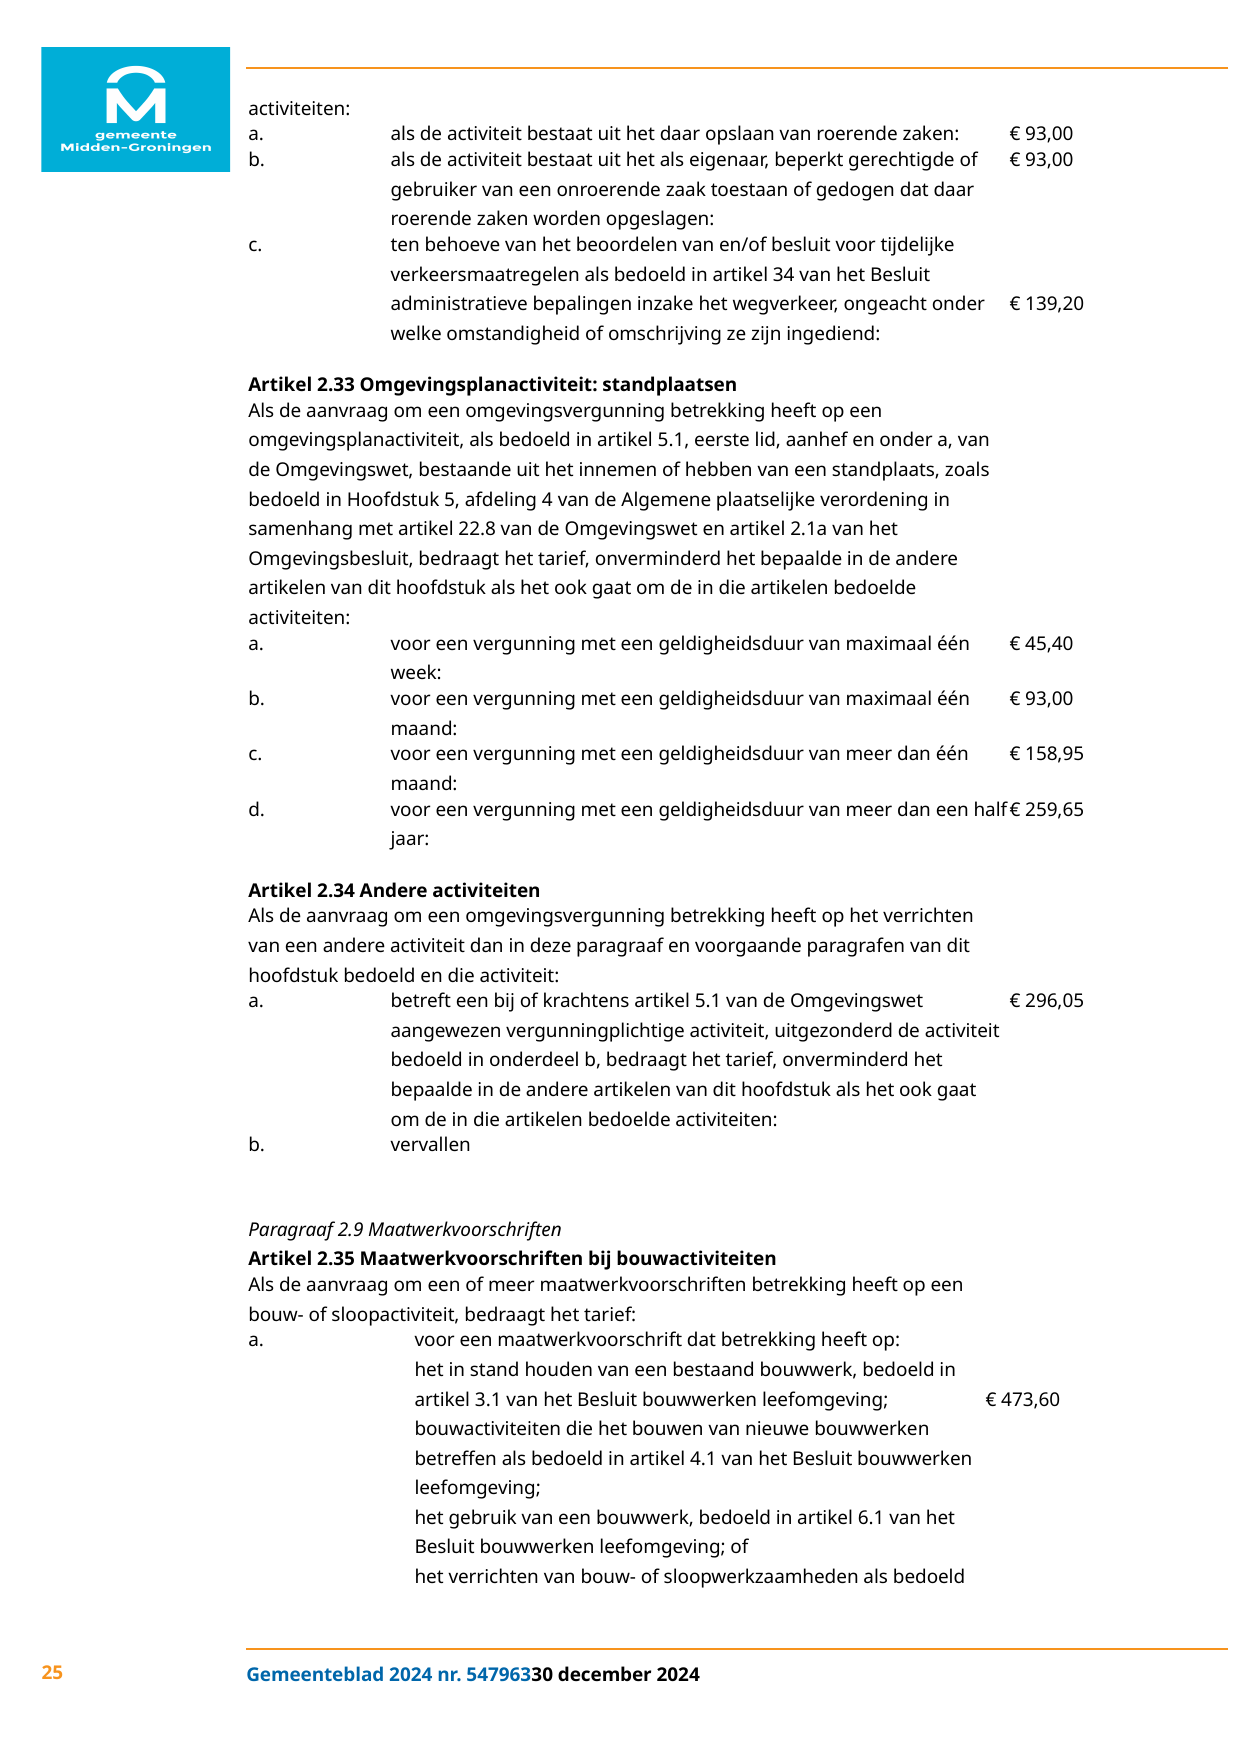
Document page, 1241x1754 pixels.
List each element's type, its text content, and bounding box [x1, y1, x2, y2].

table_cell b. [248, 146, 390, 231]
table_cell c. [248, 231, 390, 346]
table_cell als de activiteit bestaat uit het daar opslaan van roerende zaken: [390, 121, 1009, 146]
table_header Artikel 2.35 Maatwerkvoorschriften bij bouwactiviteiten [248, 1246, 985, 1271]
picture [184, 146, 190, 153]
table_cell € 259,65 [1009, 796, 1152, 851]
table_cell voor een vergunning met een geldigheidsduur van meer dan een half jaar: [390, 796, 1009, 851]
table_cell € 45,40 [1009, 630, 1152, 685]
table_cell a. [248, 1327, 414, 1589]
picture [107, 89, 165, 122]
table_cell Als de aanvraag om een of meer maatwerkvoorschriften betrekking heeft op een bouw- of sloopactiviteit, bedraagt het tarief: [248, 1271, 985, 1327]
table_cell € 296,05 [1009, 988, 1152, 1132]
picture [108, 66, 164, 82]
text Paragraaf 2.9 Maatwerkvoorschriften [248, 1216, 1152, 1242]
table_cell € 473,60 [985, 1327, 1152, 1589]
table_cell ten behoeve van het beoordelen van en/of besluit voor tijdelijke verkeersmaatregelen als bedoeld in artikel 34 van het Besluit administratieve bepalingen inzake het wegverkeer, ongeacht onder welke omstandigheid of omschrijving ze zijn ingediend: [390, 231, 1009, 346]
table_cell d. [248, 796, 390, 851]
table_cell voor een vergunning met een geldigheidsduur van maximaal één week: [390, 630, 1009, 685]
table_cell Artikel 2.33 Omgevingsplanactiviteit: standplaatsen [248, 371, 1009, 397]
table_cell [248, 851, 1009, 877]
table_cell [1009, 903, 1152, 987]
table_cell voor een vergunning met een geldigheidsduur van meer dan één maand: [390, 741, 1009, 796]
table_cell als de activiteit bestaat uit het als eigenaar, beperkt gerechtigde of gebruiker van een onroerende zaak toestaan of gedogen dat daar roerende zaken worden opgeslagen: [390, 146, 1009, 231]
table_cell [1009, 877, 1152, 903]
table_cell [248, 346, 1009, 371]
table_cell a. [248, 121, 390, 146]
table_cell Als de aanvraag om een omgevingsvergunning betrekking heeft op een omgevingsplanactiviteit, als bedoeld in artikel 5.1, eerste lid, aanhef en onder a, van de Omgevingswet, bestaande uit het innemen of hebben van een standplaats, zoals bedoeld in Hoofdstuk 5, afdeling 4 van de Algemene plaatselijke verordening in samenhang met artikel 22.8 van de Omgevingswet en artikel 2.1a van het Omgevingsbesluit, bedraagt het tarief, onverminderd het bepaalde in de andere artikelen van dit hoofdstuk als het ook gaat om de in die artikelen bedoelde activiteiten: [248, 397, 1009, 630]
table_cell [1009, 397, 1152, 630]
table_cell € 93,00 [1009, 685, 1152, 741]
table_cell € 158,95 [1009, 741, 1152, 796]
table_cell [1009, 95, 1152, 121]
table_cell Als de aanvraag om een omgevingsvergunning betrekking heeft op het verrichten van een andere activiteit dan in deze paragraaf en voorgaande paragrafen van dit hoofdstuk bedoeld en die activiteit: [248, 903, 1009, 987]
table_cell [985, 1271, 1152, 1327]
table_cell [533, 1157, 1009, 1183]
table_cell a. [248, 988, 390, 1132]
table_cell € 139,20 [1009, 231, 1152, 346]
table_cell vervallen [390, 1132, 1009, 1157]
table_cell c. [248, 741, 390, 796]
table_cell Artikel 2.34 Andere activiteiten [248, 877, 1009, 903]
table_cell activiteiten: [248, 95, 1009, 121]
table_cell [1009, 371, 1152, 397]
table_header [985, 1246, 1152, 1271]
table_cell a. [248, 630, 390, 685]
table_cell [390, 1157, 533, 1183]
table_cell € 93,00 [1009, 121, 1152, 146]
table_cell voor een maatwerkvoorschrift dat betrekking heeft op: het in stand houden van een bestaand bouwwerk, bedoeld in artikel 3.1 van het Besluit bouwwerken leefomgeving; bouwactiviteiten die het bouwen van nieuwe bouwwerken betreffen als bedoeld in artikel 4.1 van het Besluit bouwwerken leefomgeving; het gebruik van een bouwwerk, bedoeld in artikel 6.1 van het Besluit bouwwerken leefomgeving; of het verrichten van bouw- of sloopwerkzaamheden als bedoeld [414, 1327, 985, 1589]
table_cell [1009, 1157, 1152, 1183]
table_cell € 93,00 [1009, 146, 1152, 231]
table_cell voor een vergunning met een geldigheidsduur van maximaal één maand: [390, 685, 1009, 741]
table_cell [248, 1157, 390, 1183]
table_cell [1009, 1132, 1152, 1157]
table_cell [1009, 851, 1152, 877]
table_cell [1009, 346, 1152, 371]
table_cell b. [248, 685, 390, 741]
table_cell b. [248, 1132, 390, 1157]
table_cell betreft een bij of krachtens artikel 5.1 van de Omgevingswet aangewezen vergunningplichtige activiteit, uitgezonderd de activiteit bedoeld in onderdeel b, bedraagt het tarief, onverminderd het bepaalde in de andere artikelen van dit hoofdstuk als het ook gaat om de in die artikelen bedoelde activiteiten: [390, 988, 1009, 1132]
